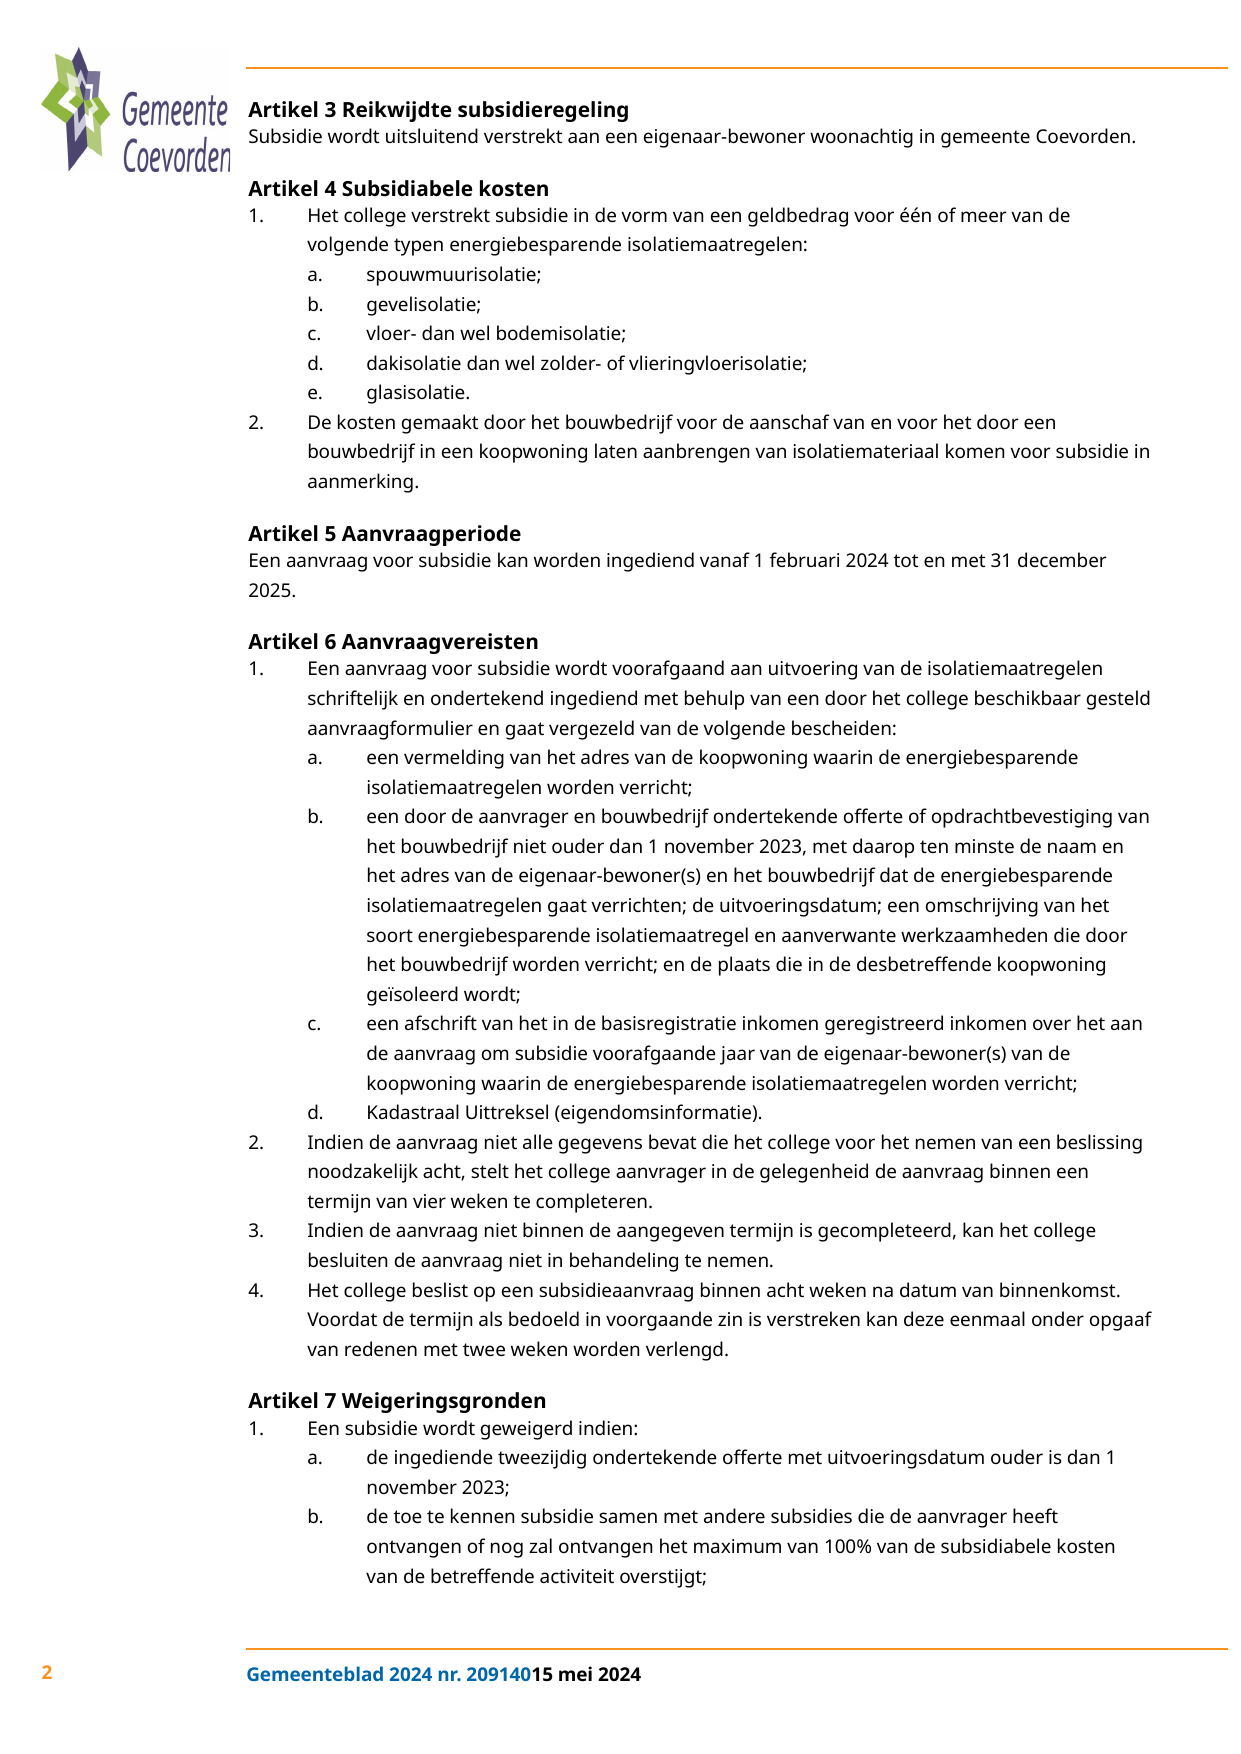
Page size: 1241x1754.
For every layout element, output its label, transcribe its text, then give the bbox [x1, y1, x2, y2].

text Artikel 4 Subsidiabele kosten [248, 174, 1152, 202]
text Subsidie wordt uitsluitend verstrekt aan een eigenaar-bewoner woonachtig in gemeente Coevorden. [248, 123, 1152, 149]
list glasisolatie. [307, 379, 1152, 405]
picture [41, 47, 231, 172]
list een vermelding van het adres van de koopwoning waarin de energiebesparende isolatiemaatregelen worden verricht; [307, 744, 1152, 800]
list Indien de aanvraag niet binnen de aangegeven termijn is gecompleteerd, kan het college besluiten de aanvraag niet in behandeling te nemen. [248, 1218, 1152, 1273]
list Het college verstrekt subsidie in de vorm van een geldbedrag voor één of meer van de volgende typen energiebesparende isolatiemaatregelen: [248, 202, 1152, 257]
text Artikel 3 Reikwijdte subsidieregeling [248, 95, 1152, 123]
list de toe te kennen subsidie samen met andere subsidies die de aanvrager heeft ontvangen of nog zal ontvangen het maximum van 100% van de subsidiabele kosten van de betreffende activiteit overstijgt; [307, 1504, 1152, 1588]
list dakisolatie dan wel zolder- of vlieringvloerisolatie; [307, 350, 1152, 376]
list de ingediende tweezijdig ondertekende offerte met uitvoeringsdatum ouder is dan 1 november 2023; [307, 1444, 1152, 1500]
list een afschrift van het in de basisregistratie inkomen geregistreerd inkomen over het aan de aanvraag om subsidie voorafgaande jaar van de eigenaar-bewoner(s) van de koopwoning waarin de energiebesparende isolatiemaatregelen worden verricht; [307, 1011, 1152, 1096]
list Het college beslist op een subsidieaanvraag binnen acht weken na datum van binnenkomst. Voordat de termijn als bedoeld in voorgaande zin is verstreken kan deze eenmaal onder opgaaf van redenen met twee weken worden verlengd. [248, 1277, 1152, 1362]
list Kadastraal Uittreksel (eigendomsinformatie). [307, 1099, 1152, 1125]
list Een aanvraag voor subsidie wordt voorafgaand aan uitvoering van de isolatiemaatregelen schriftelijk en ondertekend ingediend met behulp van een door het college beschikbaar gesteld aanvraagformulier en gaat vergezeld van de volgende bescheiden: [248, 656, 1152, 741]
list vloer- dan wel bodemisolatie; [307, 320, 1152, 346]
list Een subsidie wordt geweigerd indien: [248, 1415, 1152, 1441]
text Een aanvraag voor subsidie kan worden ingediend vanaf 1 februari 2024 tot en met 31 december 2025. [248, 547, 1152, 602]
list Indien de aanvraag niet alle gegevens bevat die het college voor het nemen van een beslissing noodzakelijk acht, stelt het college aanvrager in de gelegenheid de aanvraag binnen een termijn van vier weken te completeren. [248, 1129, 1152, 1214]
text Artikel 5 Aanvraagperiode [248, 519, 1152, 547]
text Artikel 7 Weigeringsgronden [248, 1386, 1152, 1415]
list spouwmuurisolatie; [307, 261, 1152, 287]
list gevelisolatie; [307, 291, 1152, 317]
list De kosten gemaakt door het bouwbedrijf voor de aanschaf van en voor het door een bouwbedrijf in een koopwoning laten aanbrengen van isolatiemateriaal komen voor subsidie in aanmerking. [248, 409, 1152, 494]
list een door de aanvrager en bouwbedrijf ondertekende offerte of opdrachtbevestiging van het bouwbedrijf niet ouder dan 1 november 2023, met daarop ten minste de naam en het adres van de eigenaar-bewoner(s) en het bouwbedrijf dat de energiebesparende isolatiemaatregelen gaat verrichten; de uitvoeringsdatum; een omschrijving van het soort energiebesparende isolatiemaatregel en aanverwante werkzaamheden die door het bouwbedrijf worden verricht; en de plaats die in de desbetreffende koopwoning geïsoleerd wordt; [307, 803, 1152, 1007]
text Artikel 6 Aanvraagvereisten [248, 627, 1152, 656]
